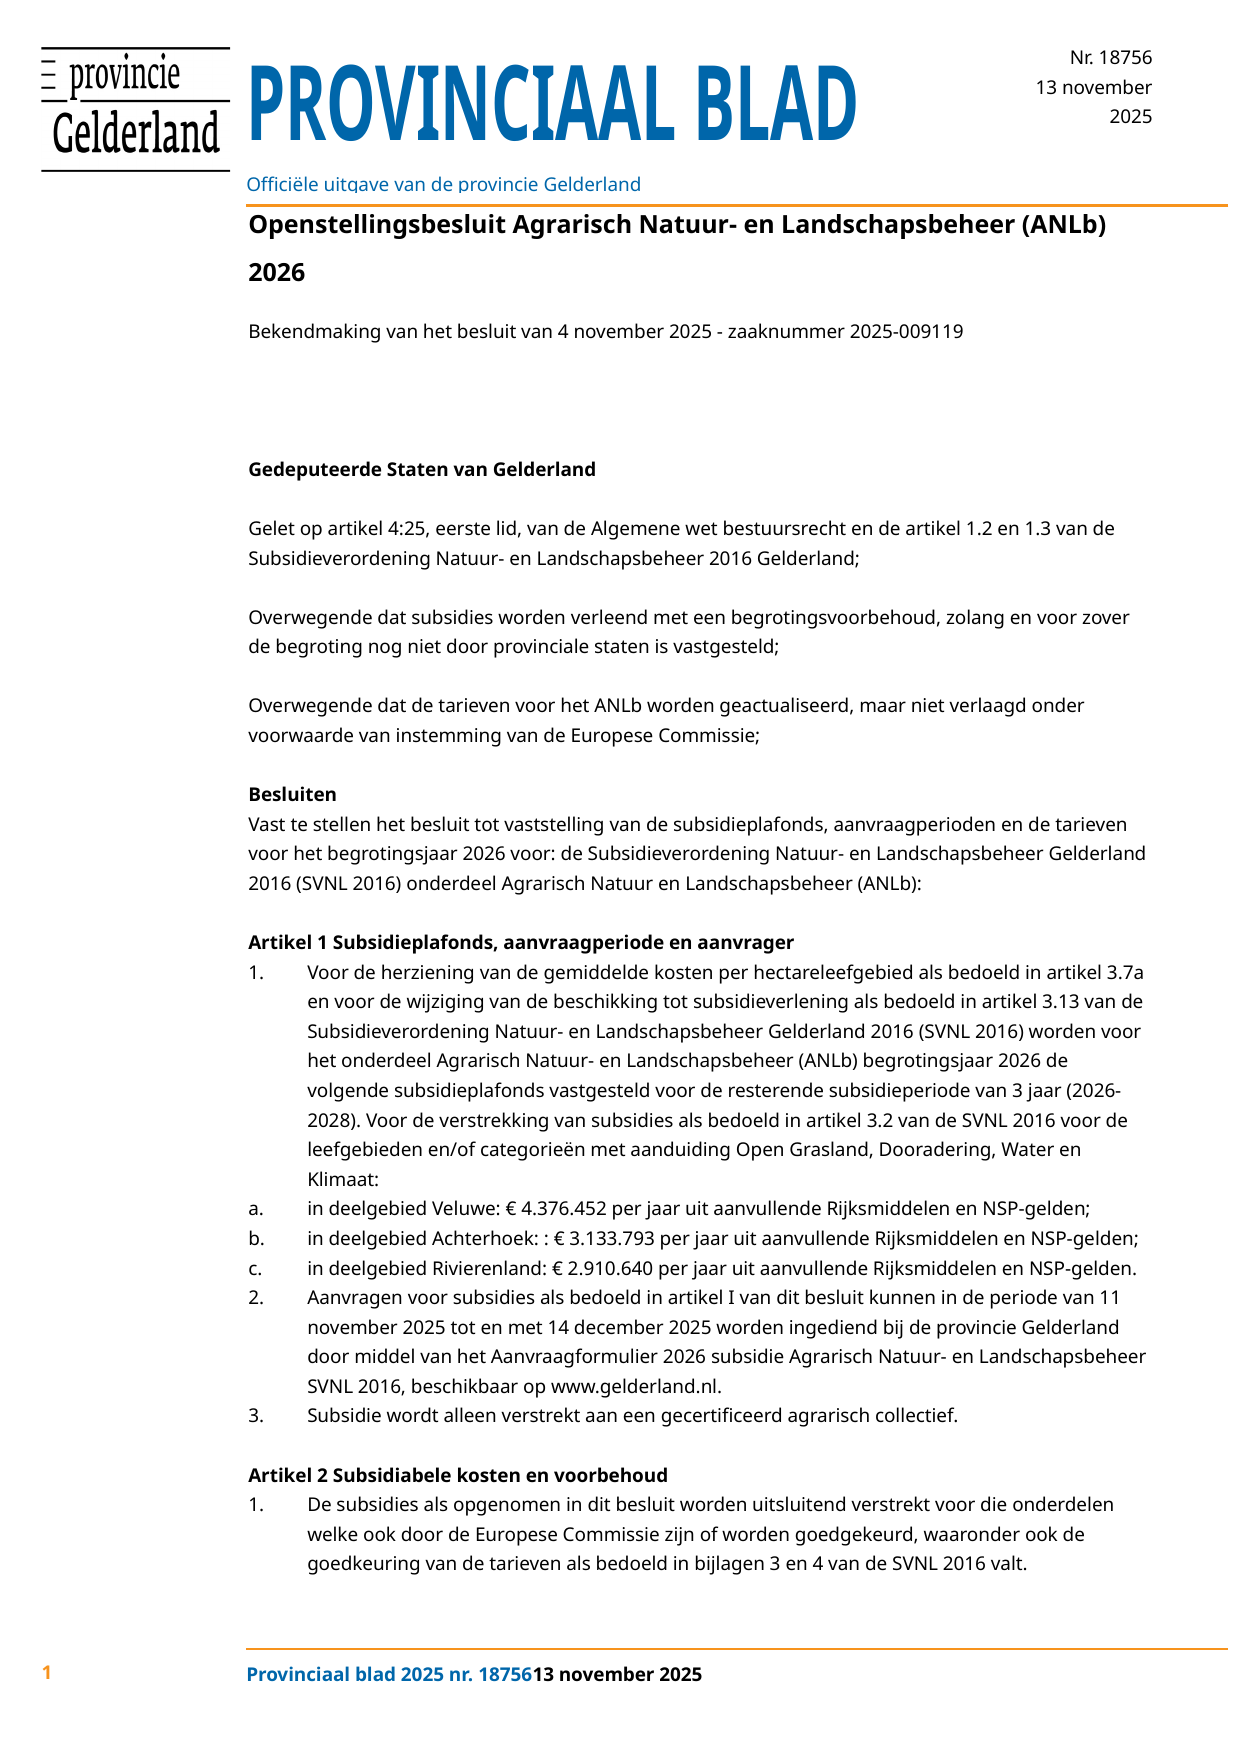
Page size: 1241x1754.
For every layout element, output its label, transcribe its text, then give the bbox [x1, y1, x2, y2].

text Gelet op artikel 4:25, eerste lid, van de Algemene wet bestuursrecht en de artikel 1.2 en 1.3 van de Subsidieverordening Natuur- en Landschapsbeheer 2016 Gelderland; [248, 515, 1152, 570]
list in deelgebied Achterhoek: : € 3.133.793 per jaar uit aanvullende Rijksmiddelen en NSP-gelden; [248, 1225, 1152, 1251]
text Overwegende dat subsidies worden verleend met een begrotingsvoorbehoud, zolang en voor zover de begroting nog niet door provinciale staten is vastgesteld; [248, 604, 1152, 659]
text Artikel 1 Subsidieplafonds, aanvraagperiode en aanvrager [248, 929, 1152, 955]
text Besluiten [248, 781, 1152, 807]
text Gedeputeerde Staten van Gelderland [248, 456, 1152, 482]
text Overwegende dat de tarieven voor het ANLb worden geactualiseerd, maar niet verlaagd onder voorwaarde van instemming van de Europese Commissie; [248, 693, 1152, 748]
text Openstellingsbesluit Agrarisch Natuur- en Landschapsbeheer (ANLb) 2026 [248, 207, 1152, 288]
picture [41, 47, 231, 172]
list De subsidies als opgenomen in dit besluit worden uitsluitend verstrekt voor die onderdelen welke ook door de Europese Commissie zijn of worden goedgekeurd, waaronder ook de goedkeuring van de tarieven als bedoeld in bijlagen 3 en 4 van de SVNL 2016 valt. [248, 1491, 1152, 1576]
text Bekendmaking van het besluit van 4 november 2025 - zaaknummer 2025-009119 [248, 318, 1152, 344]
list Aanvragen voor subsidies als bedoeld in artikel I van dit besluit kunnen in de periode van 11 november 2025 tot en met 14 december 2025 worden ingediend bij de provincie Gelderland door middel van het Aanvraagformulier 2026 subsidie Agrarisch Natuur- en Landschapsbeheer SVNL 2016, beschikbaar op www.gelderland.nl. [248, 1284, 1152, 1399]
list in deelgebied Rivierenland: € 2.910.640 per jaar uit aanvullende Rijksmiddelen en NSP-gelden. [248, 1255, 1152, 1280]
text Vast te stellen het besluit tot vaststelling van de subsidieplafonds, aanvraagperioden en de tarieven voor het begrotingsjaar 2026 voor: de Subsidieverordening Natuur- en Landschapsbeheer Gelderland 2016 (SVNL 2016) onderdeel Agrarisch Natuur en Landschapsbeheer (ANLb): [248, 811, 1152, 896]
list in deelgebied Veluwe: € 4.376.452 per jaar uit aanvullende Rijksmiddelen en NSP-gelden; [248, 1196, 1152, 1221]
text Artikel 2 Subsidiabele kosten en voorbehoud [248, 1462, 1152, 1487]
list Subsidie wordt alleen verstrekt aan een gecertificeerd agrarisch collectief. [248, 1403, 1152, 1428]
list Voor de herziening van de gemiddelde kosten per hectareleefgebied als bedoeld in artikel 3.7a en voor de wijziging van de beschikking tot subsidieverlening als bedoeld in artikel 3.13 van de Subsidieverordening Natuur- en Landschapsbeheer Gelderland 2016 (SVNL 2016) worden voor het onderdeel Agrarisch Natuur- en Landschapsbeheer (ANLb) begrotingsjaar 2026 de volgende subsidieplafonds vastgesteld voor de resterende subsidieperiode van 3 jaar (2026-2028). Voor de verstrekking van subsidies als bedoeld in artikel 3.2 van de SVNL 2016 voor de leefgebieden en/of categorieën met aanduiding Open Grasland, Dooradering, Water en Klimaat: [248, 959, 1152, 1192]
